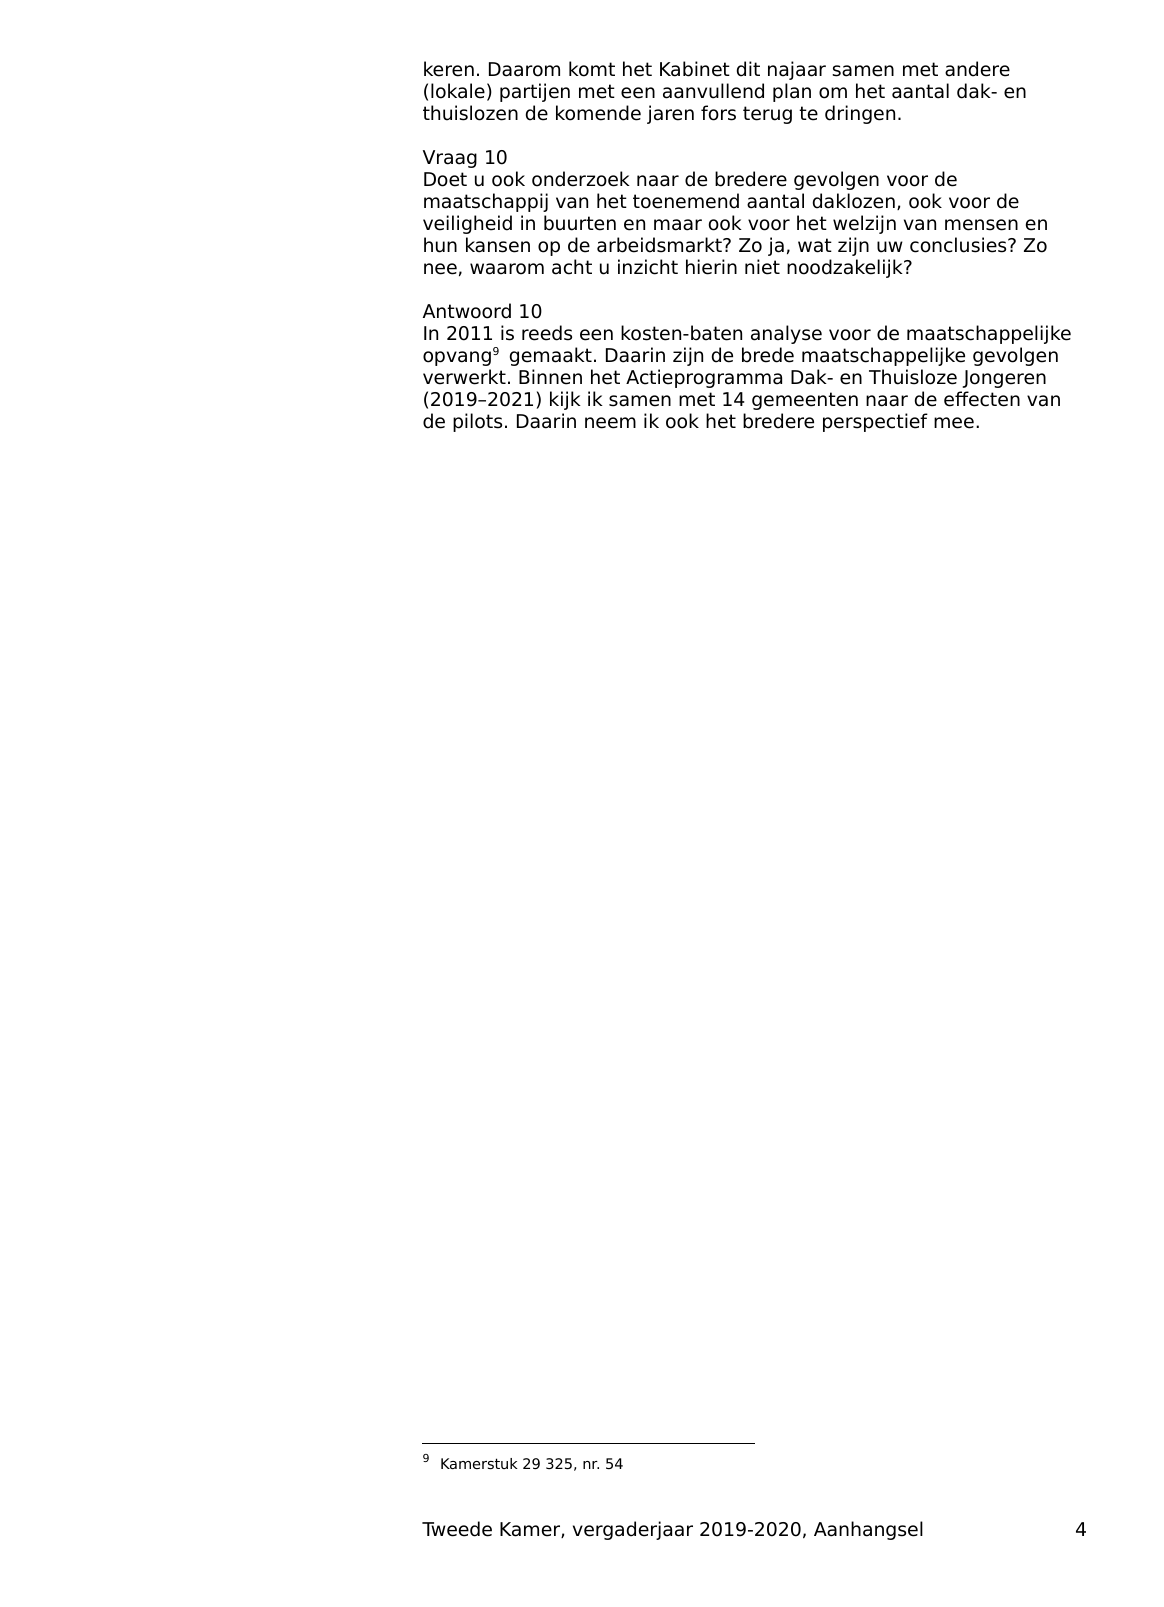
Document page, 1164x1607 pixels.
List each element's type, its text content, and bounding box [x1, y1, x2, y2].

text Doet u ook onderzoek naar de bredere gevolgen voor de maatschappij van het toenemend aantal daklozen, ook voor de veiligheid in buurten en maar ook voor het welzijn van mensen en hun kansen op de arbeidsmarkt? Zo ja, wat zijn uw conclusies? Zo nee, waarom acht u inzicht hierin niet noodzakelijk? [422, 169, 1087, 279]
text Vraag 10 [422, 147, 1087, 169]
text In 2011 is reeds een kosten-baten analyse voor de maatschappelijke opvang gemaakt. Daarin zijn de brede maatschappelijke gevolgen verwerkt. Binnen het Actieprogramma Dak- en Thuisloze Jongeren (2019–2021) kijk ik samen met 14 gemeenten naar de effecten van de pilots. Daarin neem ik ook het bredere perspectief mee. [422, 323, 1087, 433]
text keren. Daarom komt het Kabinet dit najaar samen met andere (lokale) partijen met een aanvullend plan om het aantal dak- en thuislozen de komende jaren fors terug te dringen. [422, 59, 1087, 125]
text Antwoord 10 [422, 301, 1087, 323]
text Kamerstuk 29 325, nr. 54 [422, 1452, 1087, 1474]
